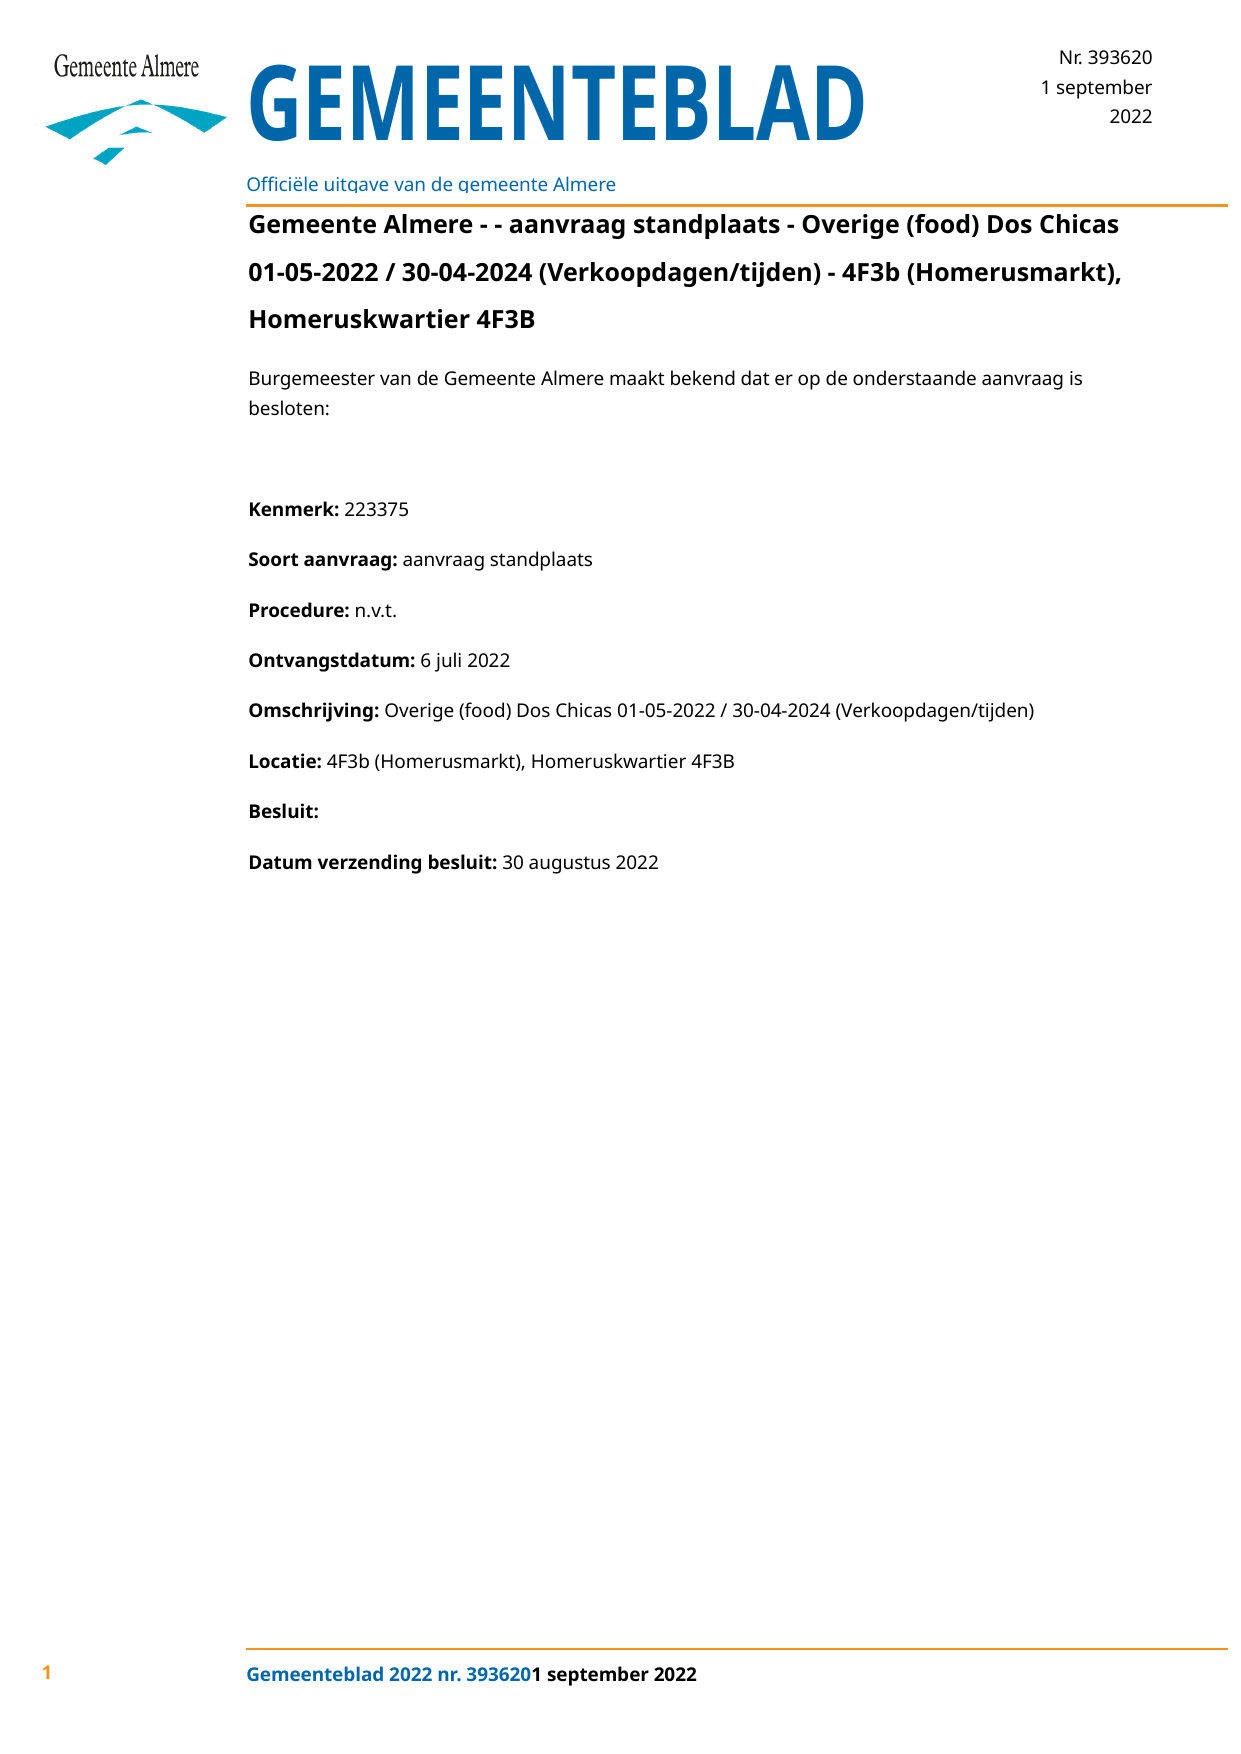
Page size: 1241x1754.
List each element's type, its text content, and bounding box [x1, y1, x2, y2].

text Ontvangstdatum: 6 juli 2022 [248, 647, 1152, 673]
text Soort aanvraag: aanvraag standplaats [248, 546, 1152, 572]
text Kenmerk: 223375 [248, 496, 1152, 522]
text Datum verzending besluit: 30 augustus 2022 [248, 849, 1152, 874]
text Burgemeester van de Gemeente Almere maakt bekend dat er op de onderstaande aanvraag is besloten: [248, 366, 1152, 421]
text Locatie: 4F3b (Homerusmarkt), Homeruskwartier 4F3B [248, 748, 1152, 774]
picture [41, 47, 231, 172]
text Omschrijving: Overige (food) Dos Chicas 01-05-2022 / 30-04-2024 (Verkoopdagen/tijden) [248, 698, 1152, 723]
text Gemeente Almere - - aanvraag standplaats - Overige (food) Dos Chicas 01-05-2022 / 30-04-2024 (Verkoopdagen/tijden) - 4F3b (Homerusmarkt), Homeruskwartier 4F3B [248, 207, 1152, 336]
text Besluit: [248, 798, 1152, 824]
text Procedure: n.v.t. [248, 597, 1152, 622]
